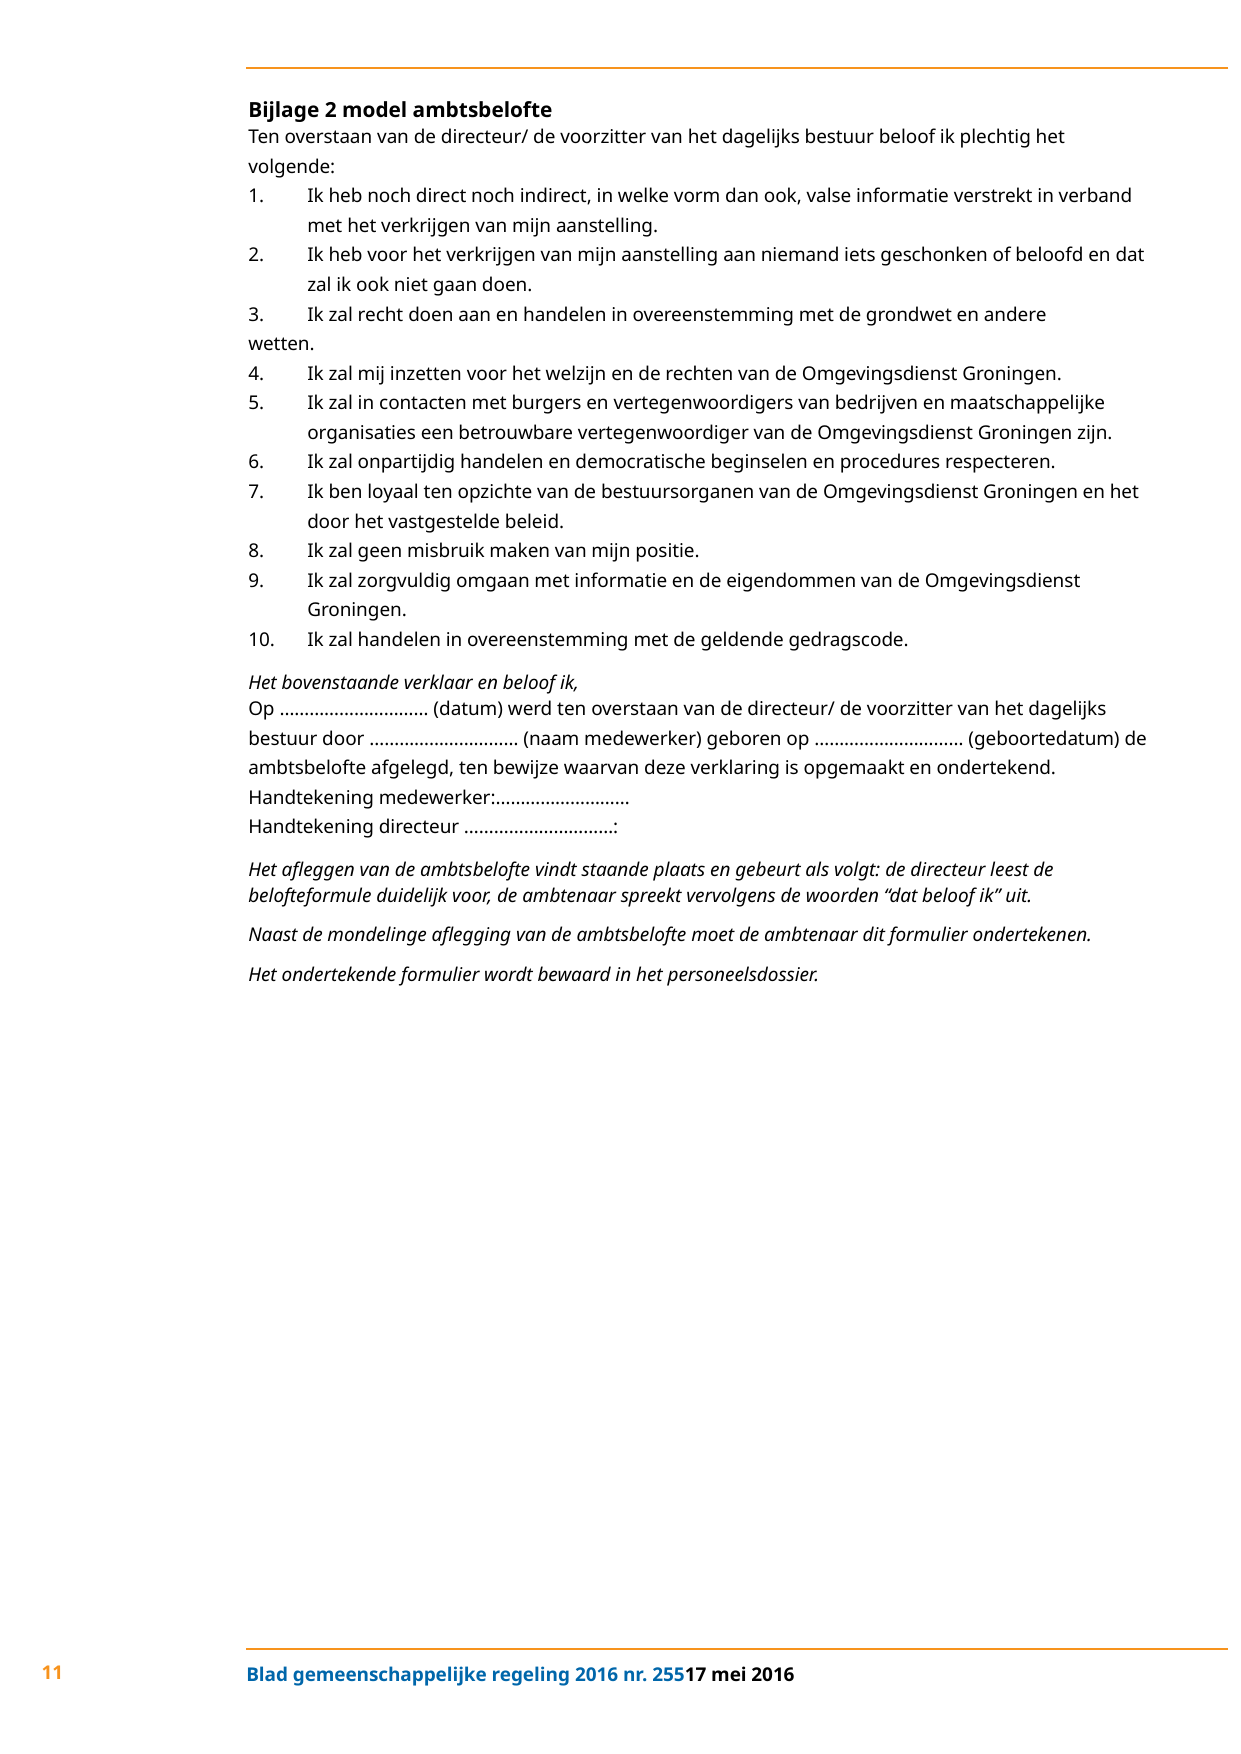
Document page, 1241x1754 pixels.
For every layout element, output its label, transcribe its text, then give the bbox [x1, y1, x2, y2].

list Ik zal recht doen aan en handelen in overeenstemming met de grondwet en andere [248, 301, 1152, 327]
text Handtekening medewerker:……………………… [248, 784, 1152, 809]
text Op ………………………… (datum) werd ten overstaan van de directeur/ de voorzitter van het dagelijks bestuur door ………………………… (naam medewerker) geboren op ………………………… (geboortedatum) de ambtsbelofte afgelegd, ten bewijze waarvan deze verklaring is opgemaakt en ondertekend. [248, 695, 1152, 780]
text Het afleggen van de ambtsbelofte vindt staande plaats en gebeurt als volgt: de directeur leest de belofteformule duidelijk voor, de ambtenaar spreekt vervolgens de woorden “dat beloof ik” uit. [248, 857, 1152, 908]
list Ik zal mij inzetten voor het welzijn en de rechten van de Omgevingsdienst Groningen. [248, 360, 1152, 386]
list Ik heb voor het verkrijgen van mijn aanstelling aan niemand iets geschonken of beloofd en dat zal ik ook niet gaan doen. [248, 242, 1152, 297]
list Ik zal zorgvuldig omgaan met informatie en de eigendommen van de Omgevingsdienst Groningen. [248, 567, 1152, 622]
list Ik ben loyaal ten opzichte van de bestuursorganen van de Omgevingsdienst Groningen en het door het vastgestelde beleid. [248, 478, 1152, 534]
list Ik zal onpartijdig handelen en democratische beginselen en procedures respecteren. [248, 449, 1152, 474]
text Bijlage 2 model ambtsbelofte [248, 95, 1152, 123]
text Ten overstaan van de directeur/ de voorzitter van het dagelijks bestuur beloof ik plechtig het volgende: [248, 123, 1152, 179]
text Het bovenstaande verklaar en beloof ik, [248, 669, 1152, 695]
text Handtekening directeur …………………………: [248, 813, 1152, 839]
list Ik zal geen misbruik maken van mijn positie. [248, 537, 1152, 563]
text Het ondertekende formulier wordt bewaard in het personeelsdossier. [248, 961, 1152, 987]
text Naast de mondelinge aflegging van de ambtsbelofte moet de ambtenaar dit formulier ondertekenen. [248, 922, 1152, 947]
list Ik heb noch direct noch indirect, in welke vorm dan ook, valse informatie verstrekt in verband met het verkrijgen van mijn aanstelling. [248, 182, 1152, 238]
picture [41, 47, 231, 172]
list Ik zal in contacten met burgers en vertegenwoordigers van bedrijven en maatschappelijke organisaties een betrouwbare vertegenwoordiger van de Omgevingsdienst Groningen zijn. [248, 389, 1152, 445]
list Ik zal handelen in overeenstemming met de geldende gedragscode. [248, 626, 1152, 652]
text wetten. [248, 330, 1152, 356]
